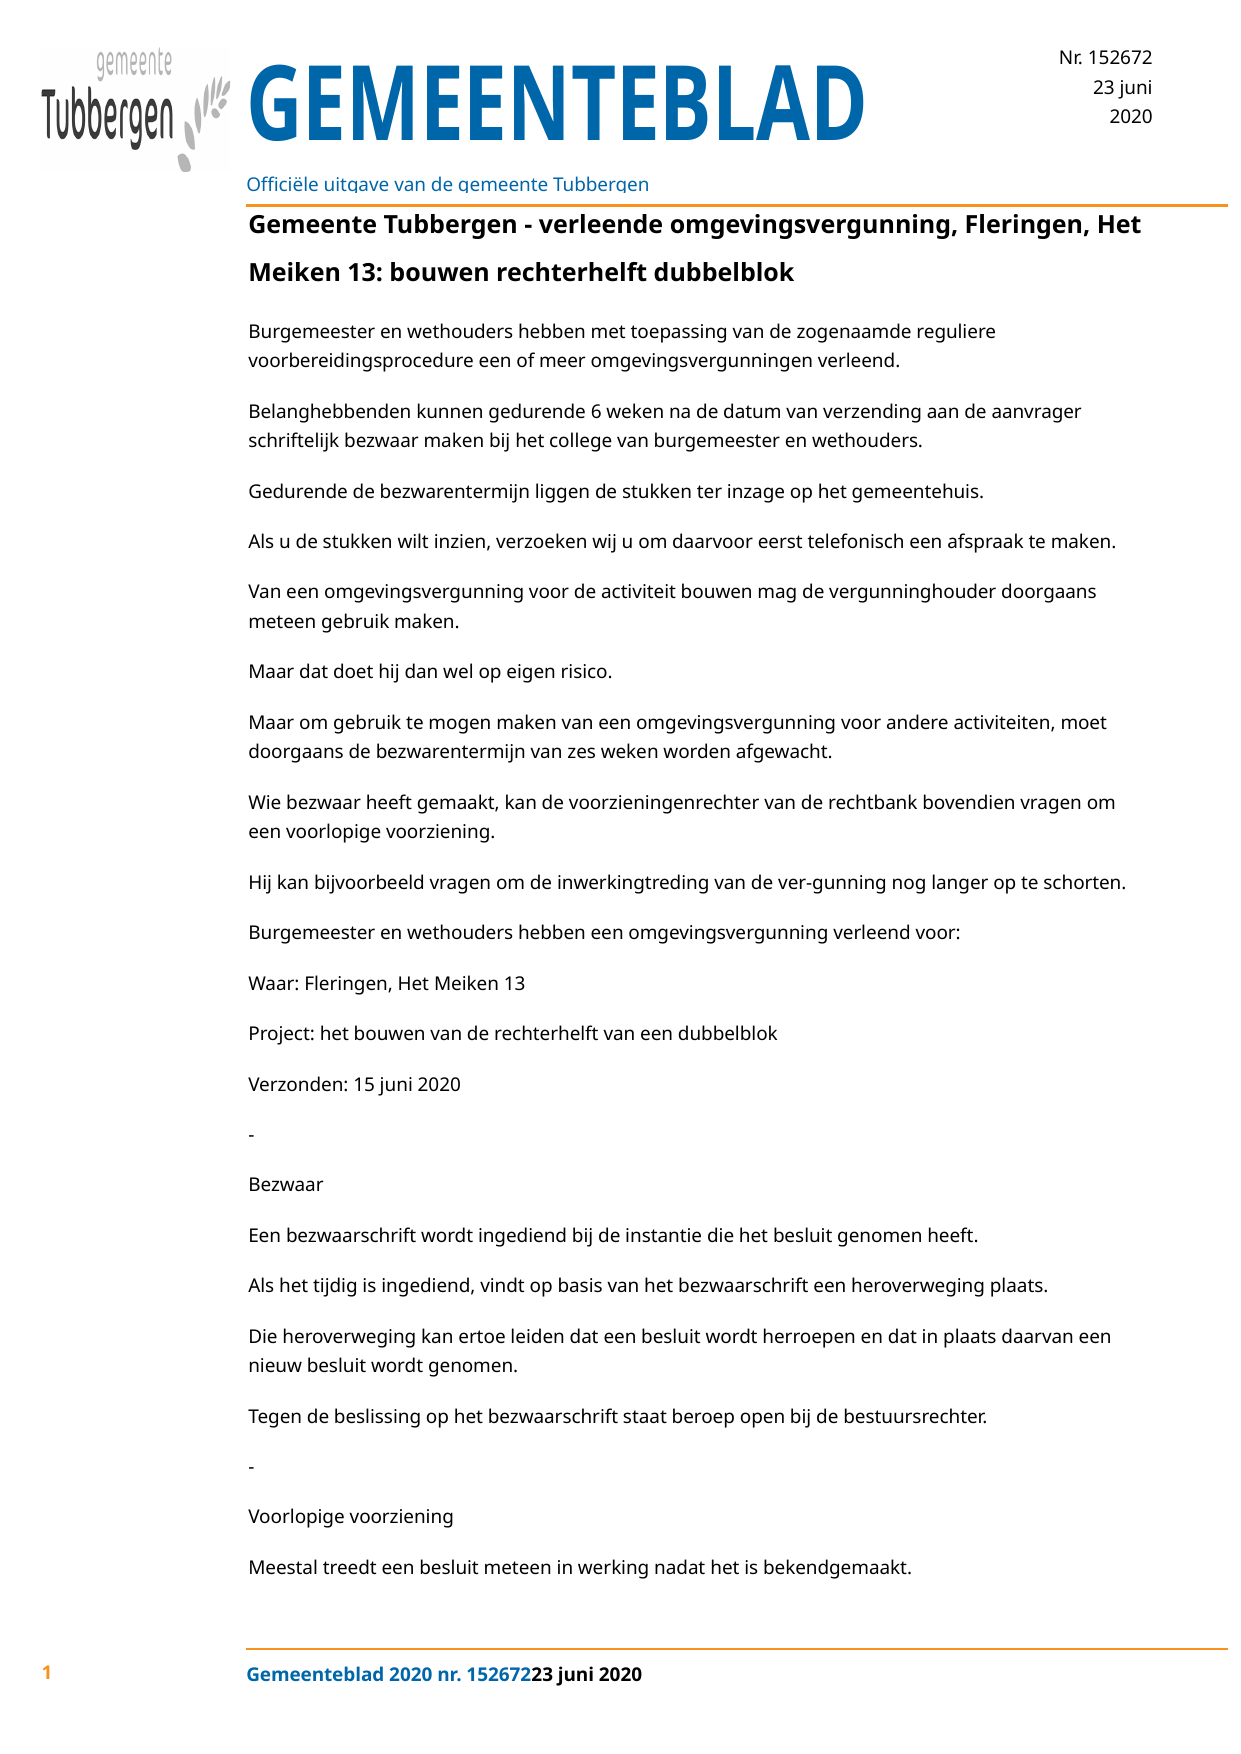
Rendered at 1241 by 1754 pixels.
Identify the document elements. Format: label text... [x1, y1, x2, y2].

text Waar: Fleringen, Het Meiken 13 [248, 970, 1152, 996]
text Gemeente Tubbergen - verleende omgevingsvergunning, Fleringen, Het Meiken 13: bouwen rechterhelft dubbelblok [248, 207, 1152, 288]
picture [41, 47, 231, 172]
text Belanghebbenden kunnen gedurende 6 weken na de datum van verzending aan de aanvrager schriftelijk bezwaar maken bij het college van burgemeester en wethouders. [248, 398, 1152, 453]
text Die heroverweging kan ertoe leiden dat een besluit wordt herroepen en dat in plaats daarvan een nieuw besluit wordt genomen. [248, 1323, 1152, 1378]
text Tegen de beslissing op het bezwaarschrift staat beroep open bij de bestuursrechter. [248, 1403, 1152, 1429]
text Verzonden: 15 juni 2020 [248, 1071, 1152, 1097]
text Maar om gebruik te mogen maken van een omgevingsvergunning voor andere activiteiten, moet doorgaans de bezwarentermijn van zes weken worden afgewacht. [248, 709, 1152, 764]
text Als u de stukken wilt inzien, verzoeken wij u om daarvoor eerst telefonisch een afspraak te maken. [248, 528, 1152, 554]
text Gedurende de bezwarentermijn liggen de stukken ter inzage op het gemeentehuis. [248, 478, 1152, 504]
text Wie bezwaar heeft gemaakt, kan de voorzieningenrechter van de rechtbank bovendien vragen om een voorlopige voorziening. [248, 789, 1152, 844]
text Meestal treedt een besluit meteen in werking nadat het is bekendgemaakt. [248, 1554, 1152, 1580]
text - [248, 1121, 1152, 1147]
text Project: het bouwen van de rechterhelft van een dubbelblok [248, 1020, 1152, 1046]
text Bezwaar [248, 1172, 1152, 1197]
text Burgemeester en wethouders hebben een omgevingsvergunning verleend voor: [248, 919, 1152, 945]
text - [248, 1453, 1152, 1479]
text Als het tijdig is ingediend, vindt op basis van het bezwaarschrift een heroverweging plaats. [248, 1272, 1152, 1298]
text Maar dat doet hij dan wel op eigen risico. [248, 659, 1152, 684]
text Burgemeester en wethouders hebben met toepassing van de zogenaamde reguliere voorbereidingsprocedure een of meer omgevingsvergunningen verleend. [248, 318, 1152, 373]
text Van een omgevingsvergunning voor de activiteit bouwen mag de vergunninghouder doorgaans meteen gebruik maken. [248, 579, 1152, 634]
text Hij kan bijvoorbeeld vragen om de inwerkingtreding van de ver-gunning nog langer op te schorten. [248, 869, 1152, 895]
text Voorlopige voorziening [248, 1504, 1152, 1529]
text Een bezwaarschrift wordt ingediend bij de instantie die het besluit genomen heeft. [248, 1222, 1152, 1248]
